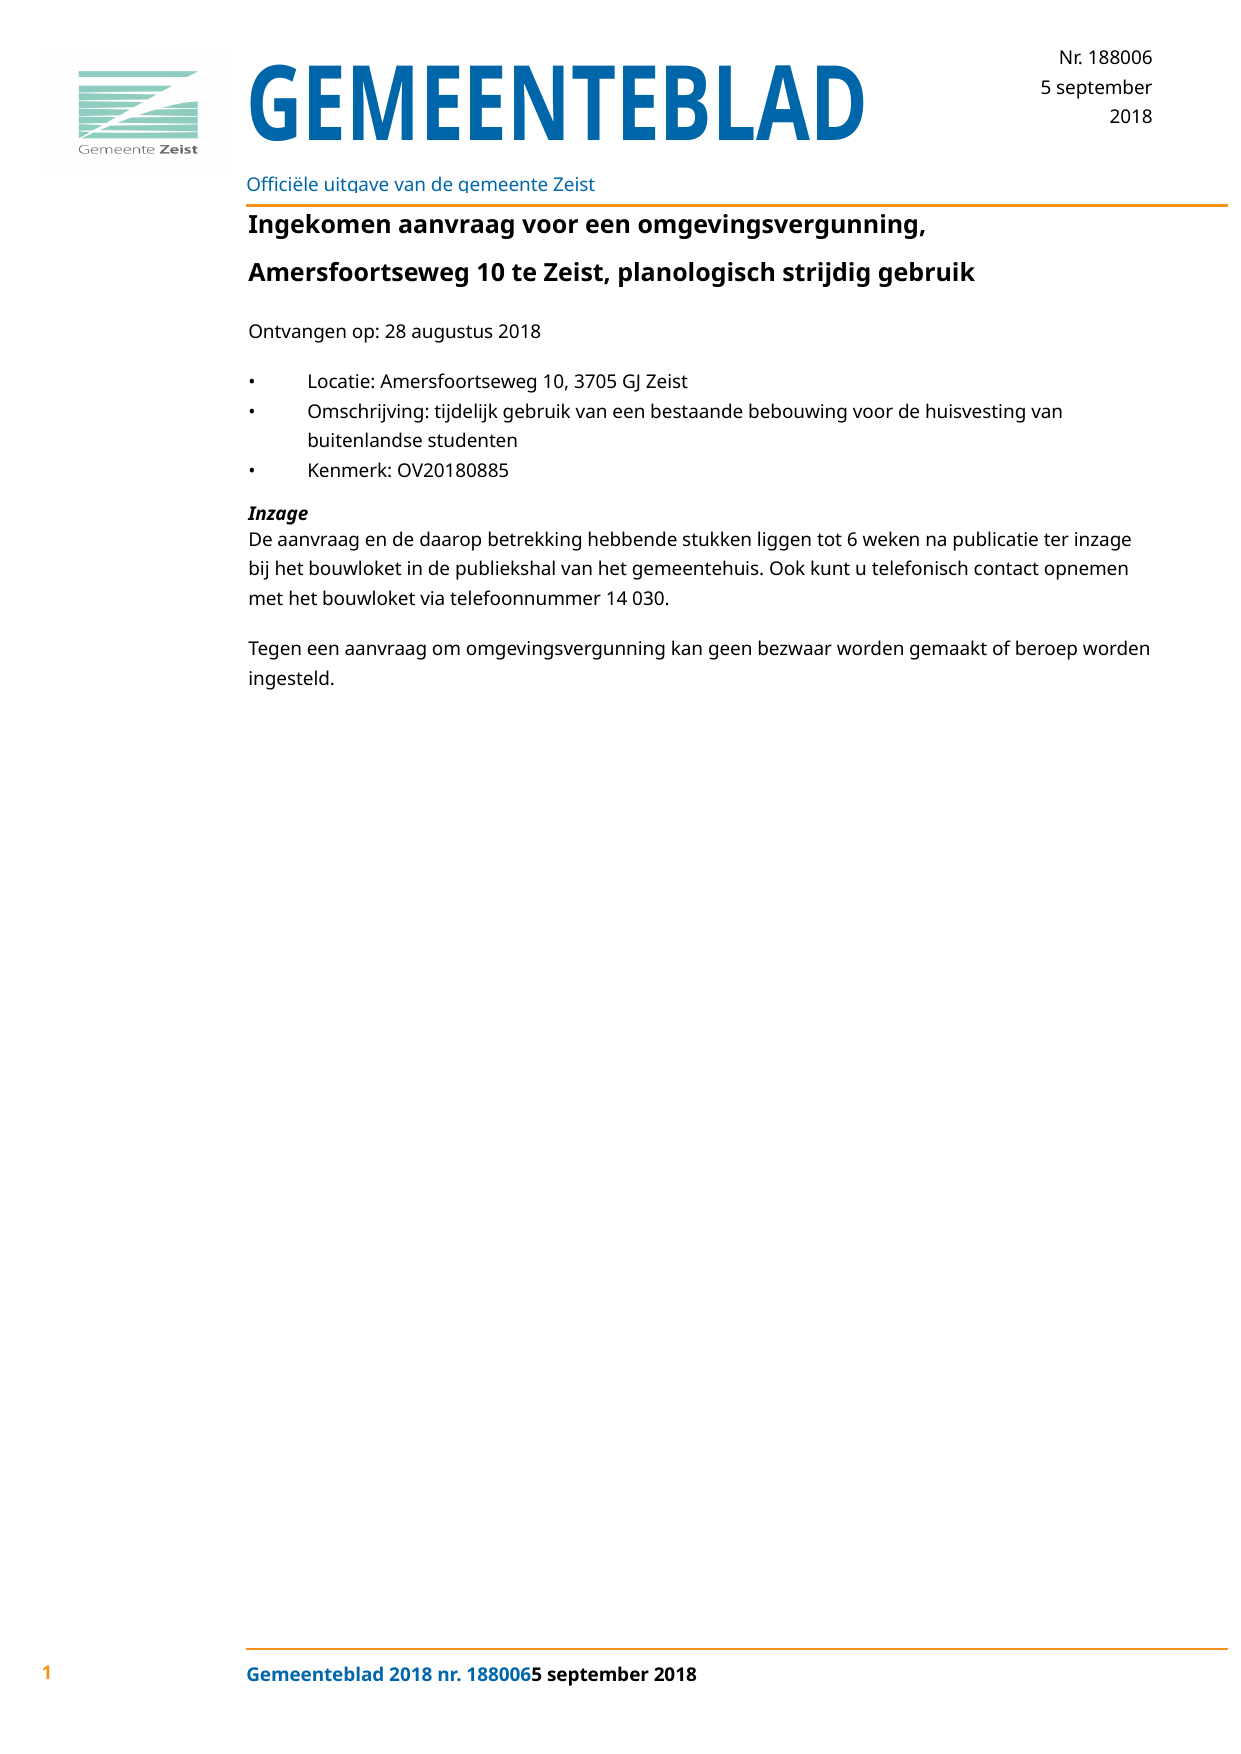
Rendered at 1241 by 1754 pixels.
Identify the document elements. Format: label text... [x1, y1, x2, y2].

picture [41, 47, 231, 172]
text Ingekomen aanvraag voor een omgevingsvergunning, Amersfoortseweg 10 te Zeist, planologisch strijdig gebruik [248, 207, 1152, 288]
list Kenmerk: OV20180885 [248, 457, 1152, 483]
text Inzage [248, 500, 1152, 526]
list Locatie: Amersfoortseweg 10, 3705 GJ Zeist [248, 368, 1152, 394]
list Omschrijving: tijdelijk gebruik van een bestaande bebouwing voor de huisvesting van buitenlandse studenten [248, 398, 1152, 453]
text Tegen een aanvraag om omgevingsvergunning kan geen bezwaar worden gemaakt of beroep worden ingesteld. [248, 636, 1152, 691]
text Ontvangen op: 28 augustus 2018 [248, 318, 1152, 344]
text De aanvraag en de daarop betrekking hebbende stukken liggen tot 6 weken na publicatie ter inzage bij het bouwloket in de publiekshal van het gemeentehuis. Ook kunt u telefonisch contact opnemen met het bouwloket via telefoonnummer 14 030. [248, 526, 1152, 611]
